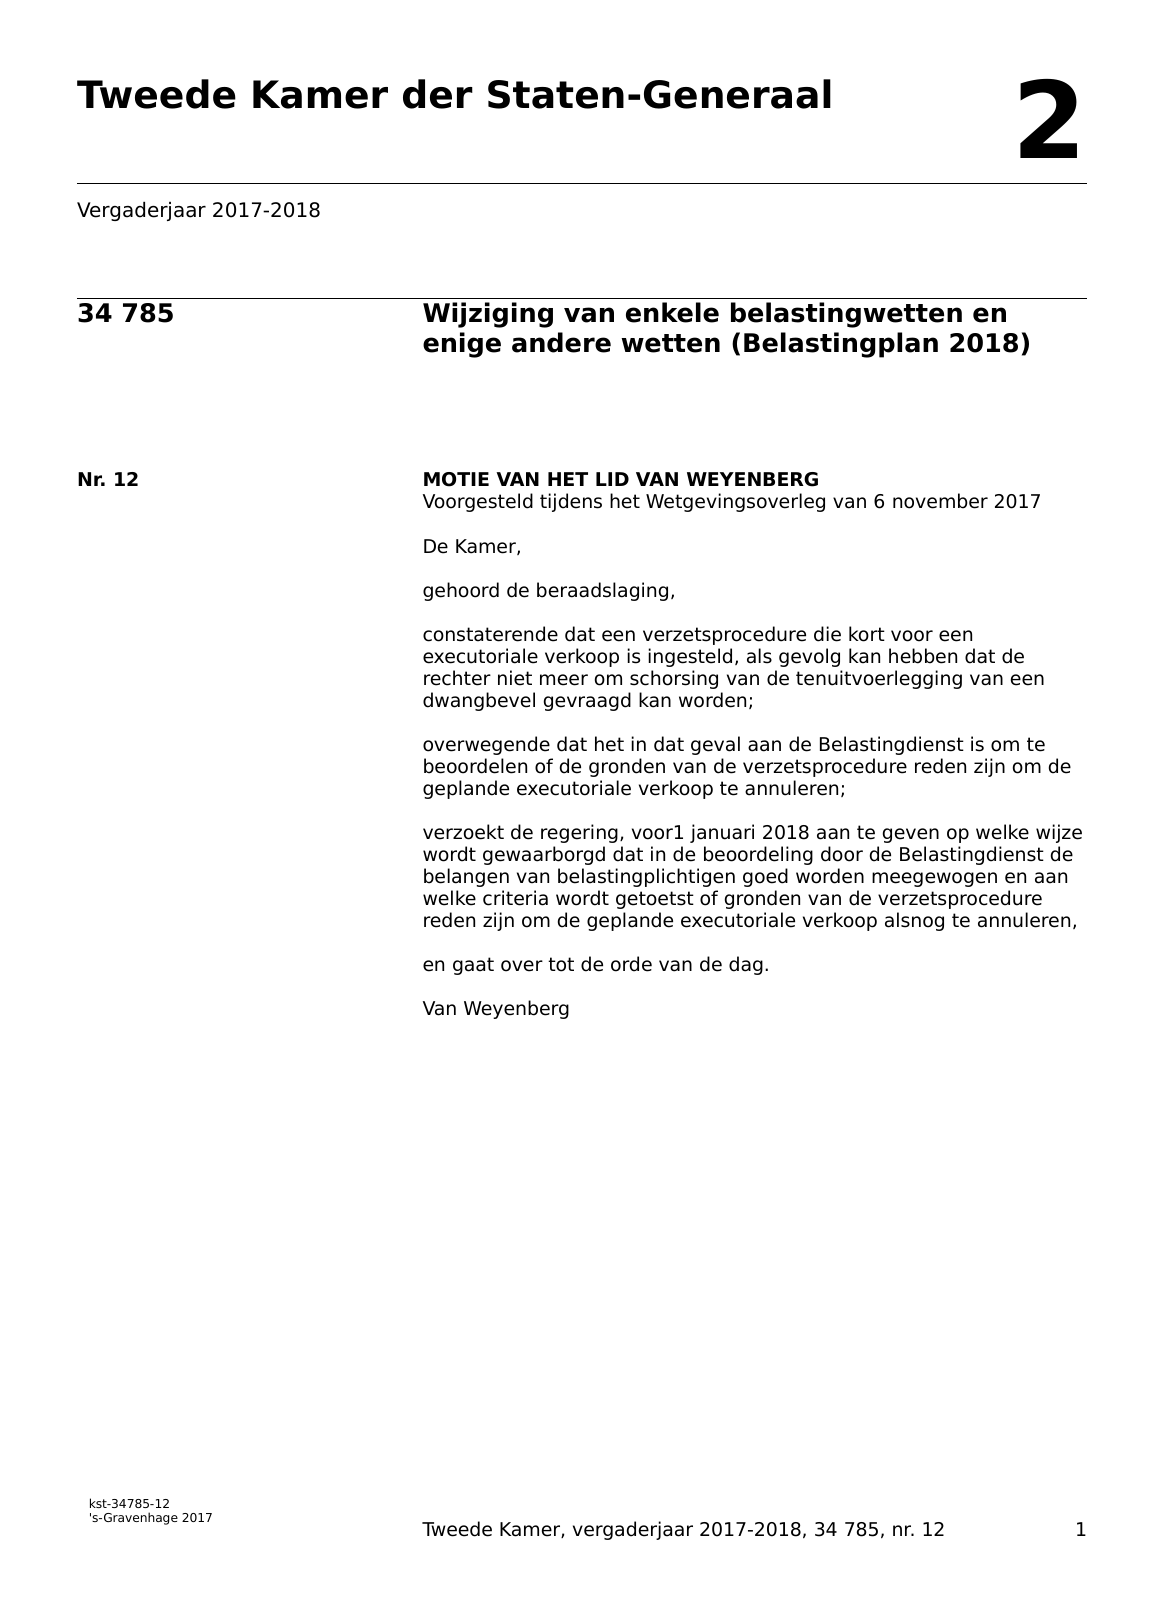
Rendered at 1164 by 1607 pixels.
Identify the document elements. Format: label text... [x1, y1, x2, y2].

text gehoord de beraadslaging, [422, 580, 1087, 602]
subtitle Nr. 12 MOTIE VAN HET LID VAN WEYENBERG [77, 469, 1087, 491]
subtitle 34 785 Wijziging van enkele belastingwetten en enige andere wetten (Belastingplan 2018) [77, 299, 1087, 358]
text constaterende dat een verzetsprocedure die kort voor een executoriale verkoop is ingesteld, als gevolg kan hebben dat de rechter niet meer om schorsing van de tenuitvoerlegging van een dwangbevel gevraagd kan worden; [422, 624, 1087, 712]
text kst-34785-12 [88, 1497, 323, 1511]
text verzoekt de regering, voor1 januari 2018 aan te geven op welke wijze wordt gewaarborgd dat in de beoordeling door de Belastingdienst de belangen van belastingplichtigen goed worden meegewogen en aan welke criteria wordt getoetst of gronden van de verzetsprocedure reden zijn om de geplande executoriale verkoop alsnog te annuleren, [422, 822, 1087, 932]
table_header 2 [886, 59, 1087, 183]
text Van Weyenberg [422, 998, 1087, 1020]
table_header Tweede Kamer der Staten-Generaal [77, 59, 886, 183]
text overwegende dat het in dat geval aan de Belastingdienst is om te beoordelen of de gronden van de verzetsprocedure reden zijn om de geplande executoriale verkoop te annuleren; [422, 734, 1087, 800]
text en gaat over tot de orde van de dag. [422, 954, 1087, 976]
text De Kamer, [422, 536, 1087, 557]
table_cell Vergaderjaar 2017-2018 [77, 184, 1087, 298]
text 's-Gravenhage 2017 [88, 1511, 323, 1525]
text Voorgesteld tijdens het Wetgevingsoverleg van 6 november 2017 [422, 491, 1087, 513]
